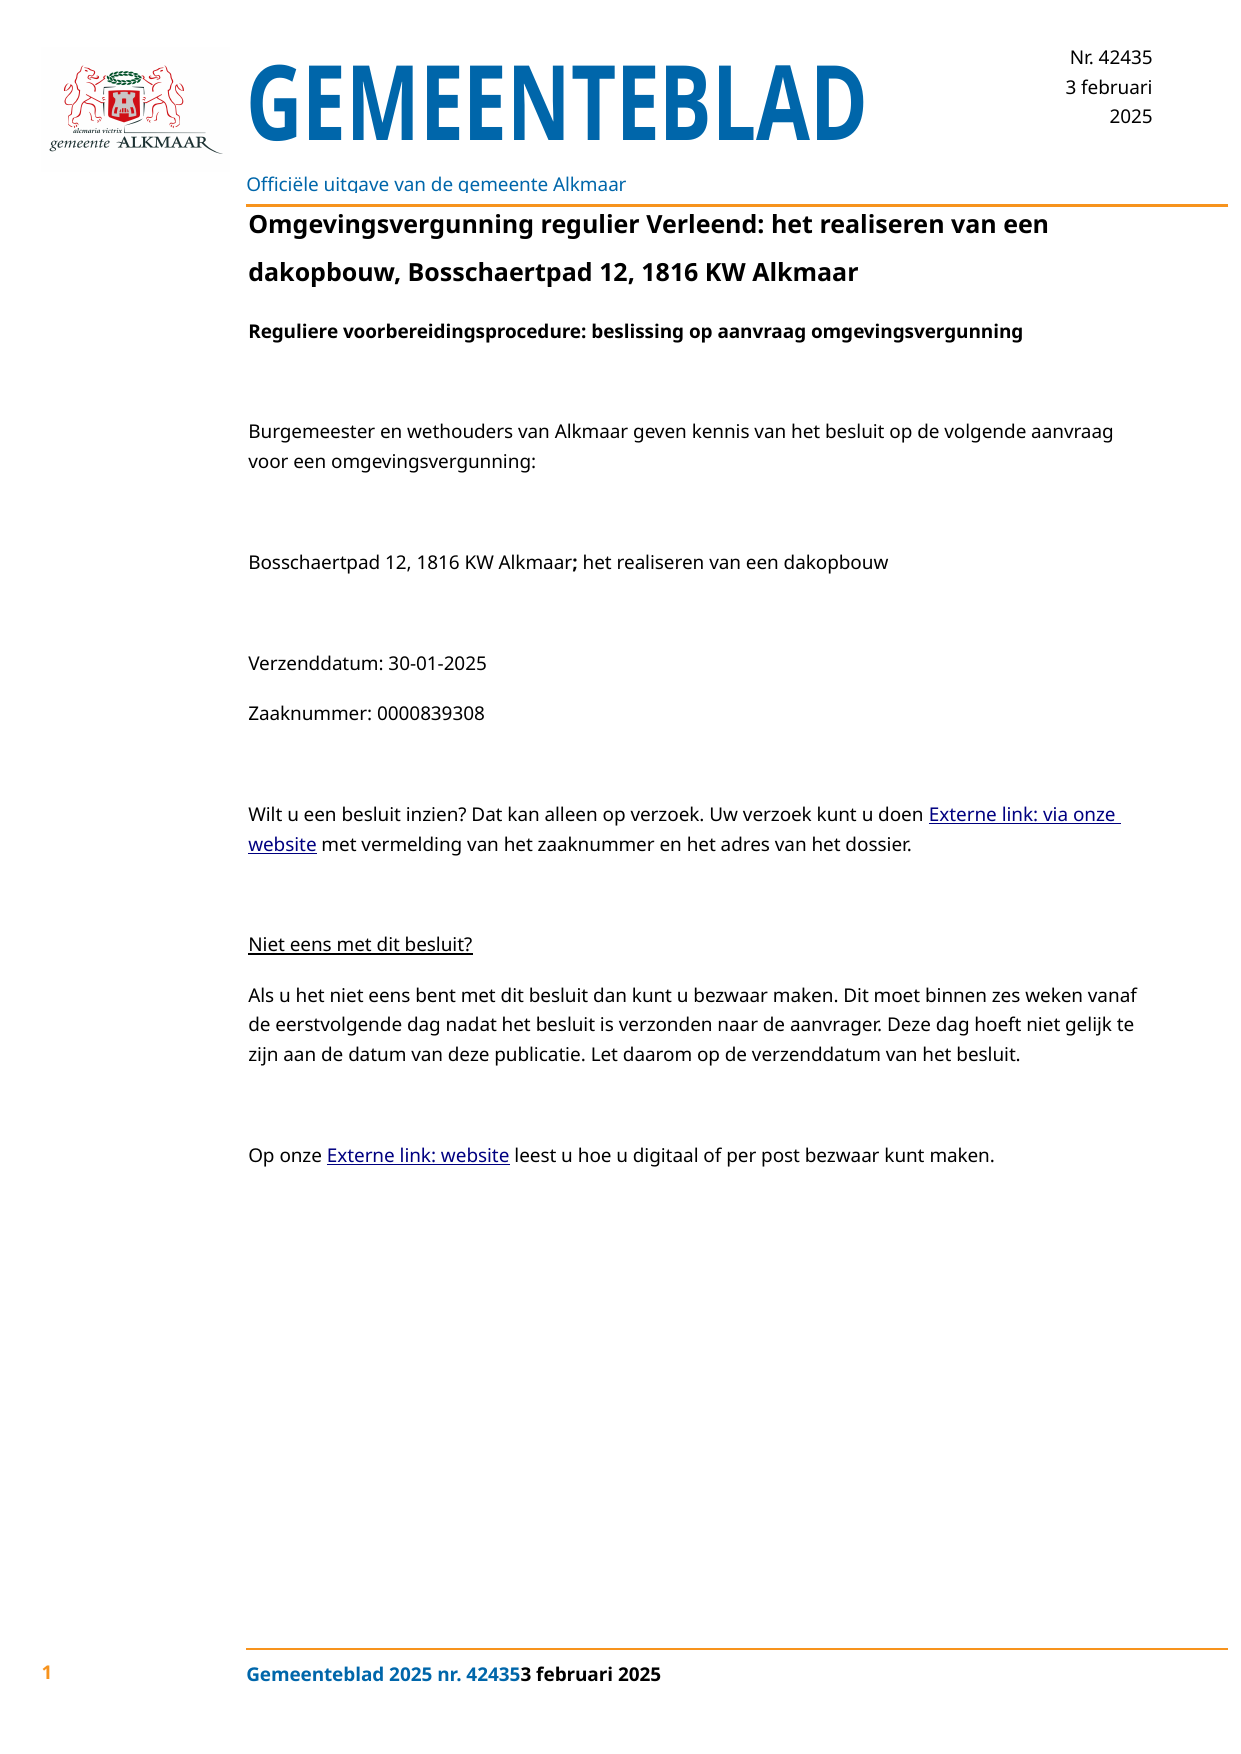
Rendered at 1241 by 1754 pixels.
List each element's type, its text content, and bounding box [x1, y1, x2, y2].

picture [41, 47, 231, 172]
text Op onze Externe link: website leest u hoe u digitaal of per post bezwaar kunt maken. [248, 1142, 1152, 1168]
text Wilt u een besluit inzien? Dat kan alleen op verzoek. Uw verzoek kunt u doen Externe link: via onze website met vermelding van het zaaknummer en het adres van het dossier. [248, 801, 1152, 857]
text Burgemeester en wethouders van Alkmaar geven kennis van het besluit op de volgende aanvraag voor een omgevingsvergunning: [248, 419, 1152, 474]
text Als u het niet eens bent met dit besluit dan kunt u bezwaar maken. Dit moet binnen zes weken vanaf de eerstvolgende dag nadat het besluit is verzonden naar de aanvrager. Deze dag hoeft niet gelijk te zijn aan de datum van deze publicatie. Let daarom op de verzenddatum van het besluit. [248, 982, 1152, 1067]
text Reguliere voorbereidingsprocedure: beslissing op aanvraag omgevingsvergunning [248, 318, 1152, 344]
text Zaaknummer: 0000839308 [248, 700, 1152, 726]
text Niet eens met dit besluit? [248, 932, 1152, 957]
text Omgevingsvergunning regulier Verleend: het realiseren van een dakopbouw, Bosschaertpad 12, 1816 KW Alkmaar [248, 207, 1152, 288]
text Verzenddatum: 30-01-2025 [248, 650, 1152, 676]
text Bosschaertpad 12, 1816 KW Alkmaar; het realiseren van een dakopbouw [248, 549, 1152, 575]
